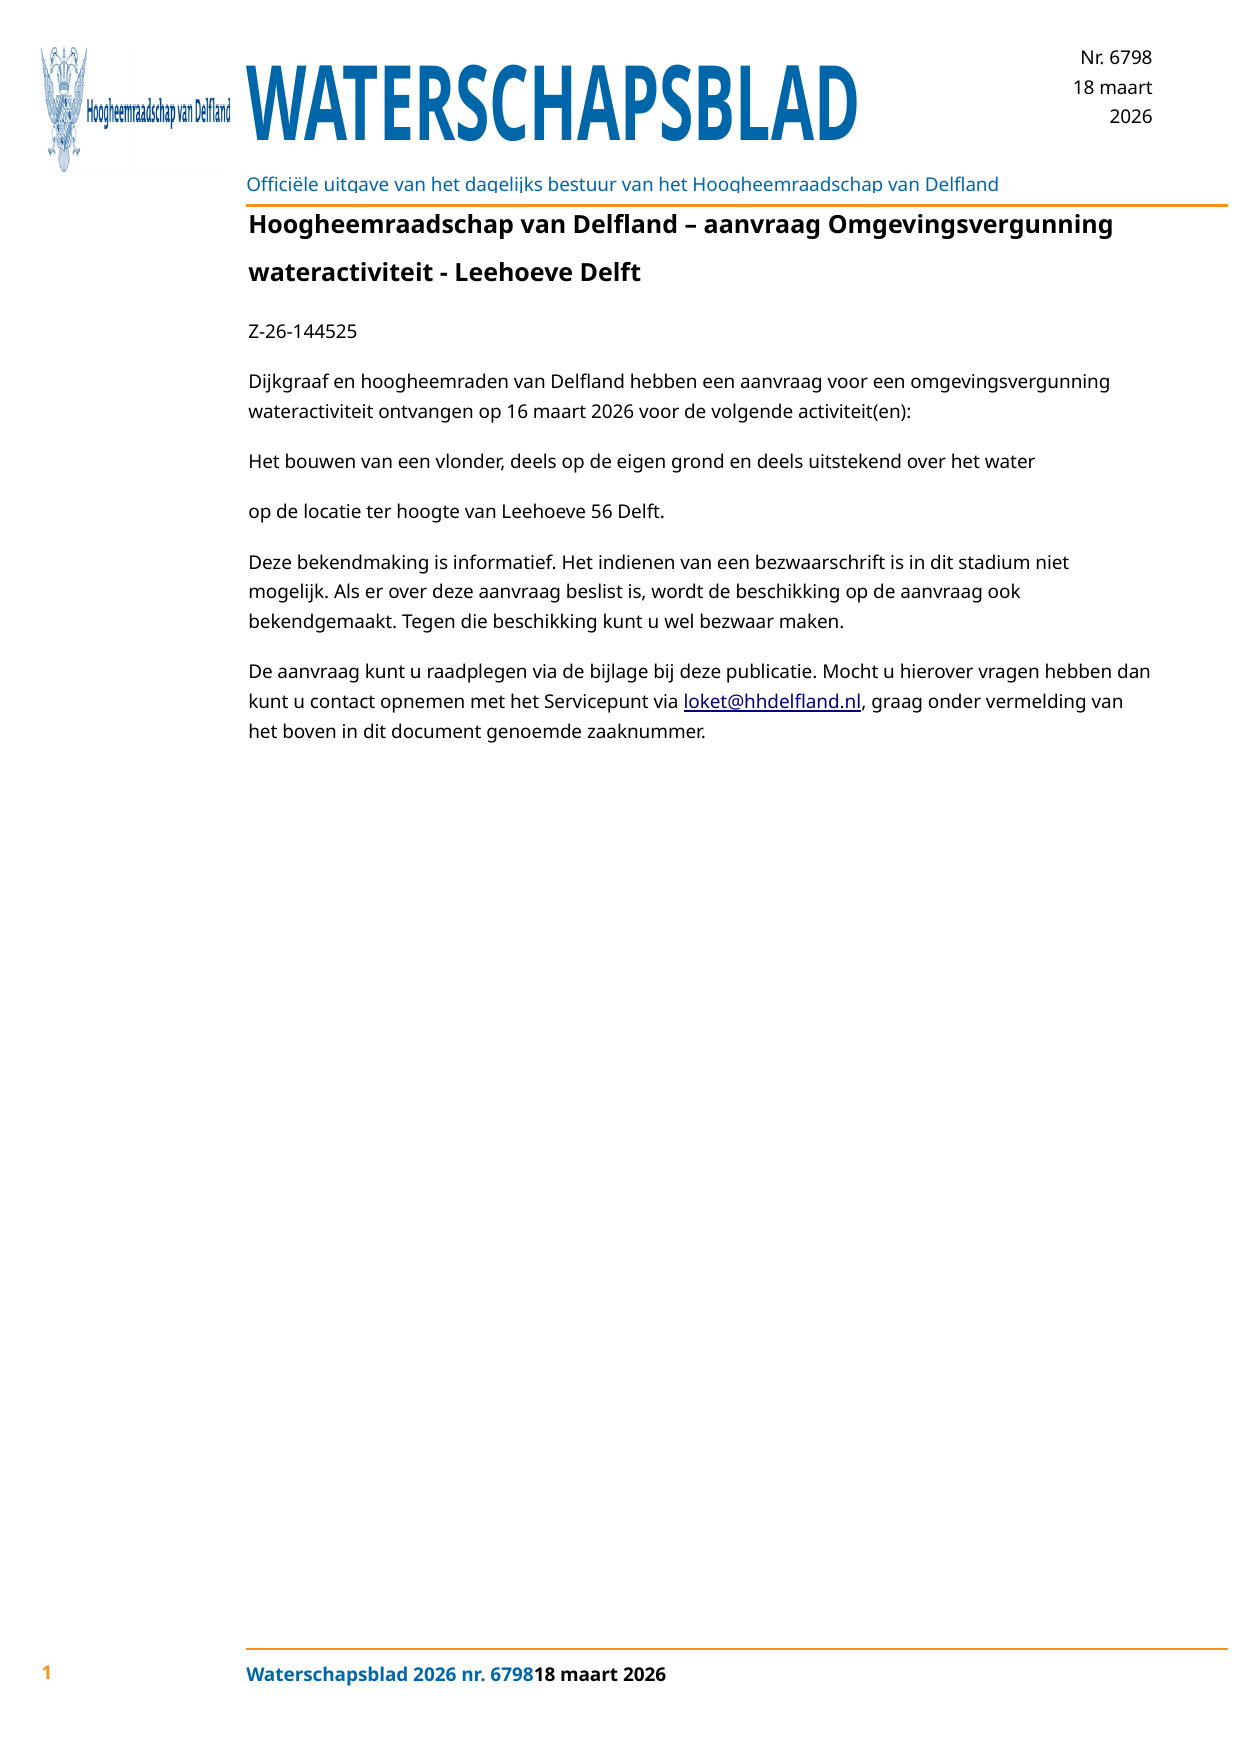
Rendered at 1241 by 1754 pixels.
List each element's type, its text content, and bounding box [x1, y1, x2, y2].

text Z-26-144525 [248, 318, 1152, 344]
text Deze bekendmaking is informatief. Het indienen van een bezwaarschrift is in dit stadium niet mogelijk. Als er over deze aanvraag beslist is, wordt de beschikking op de aanvraag ook bekendgemaakt. Tegen die beschikking kunt u wel bezwaar maken. [248, 549, 1152, 634]
text Hoogheemraadschap van Delfland – aanvraag Omgevingsvergunning wateractiviteit - Leehoeve Delft [248, 207, 1152, 288]
text De aanvraag kunt u raadplegen via de bijlage bij deze publicatie. Mocht u hierover vragen hebben dan kunt u contact opnemen met het Servicepunt via loket@hhdelfland.nl, graag onder vermelding van het boven in dit document genoemde zaaknummer. [248, 659, 1152, 744]
text op de locatie ter hoogte van Leehoeve 56 Delft. [248, 499, 1152, 524]
text Dijkgraaf en hoogheemraden van Delfland hebben een aanvraag voor een omgevingsvergunning wateractiviteit ontvangen op 16 maart 2026 voor de volgende activiteit(en): [248, 368, 1152, 424]
picture [41, 47, 231, 172]
text Het bouwen van een vlonder, deels op de eigen grond en deels uitstekend over het water [248, 448, 1152, 474]
